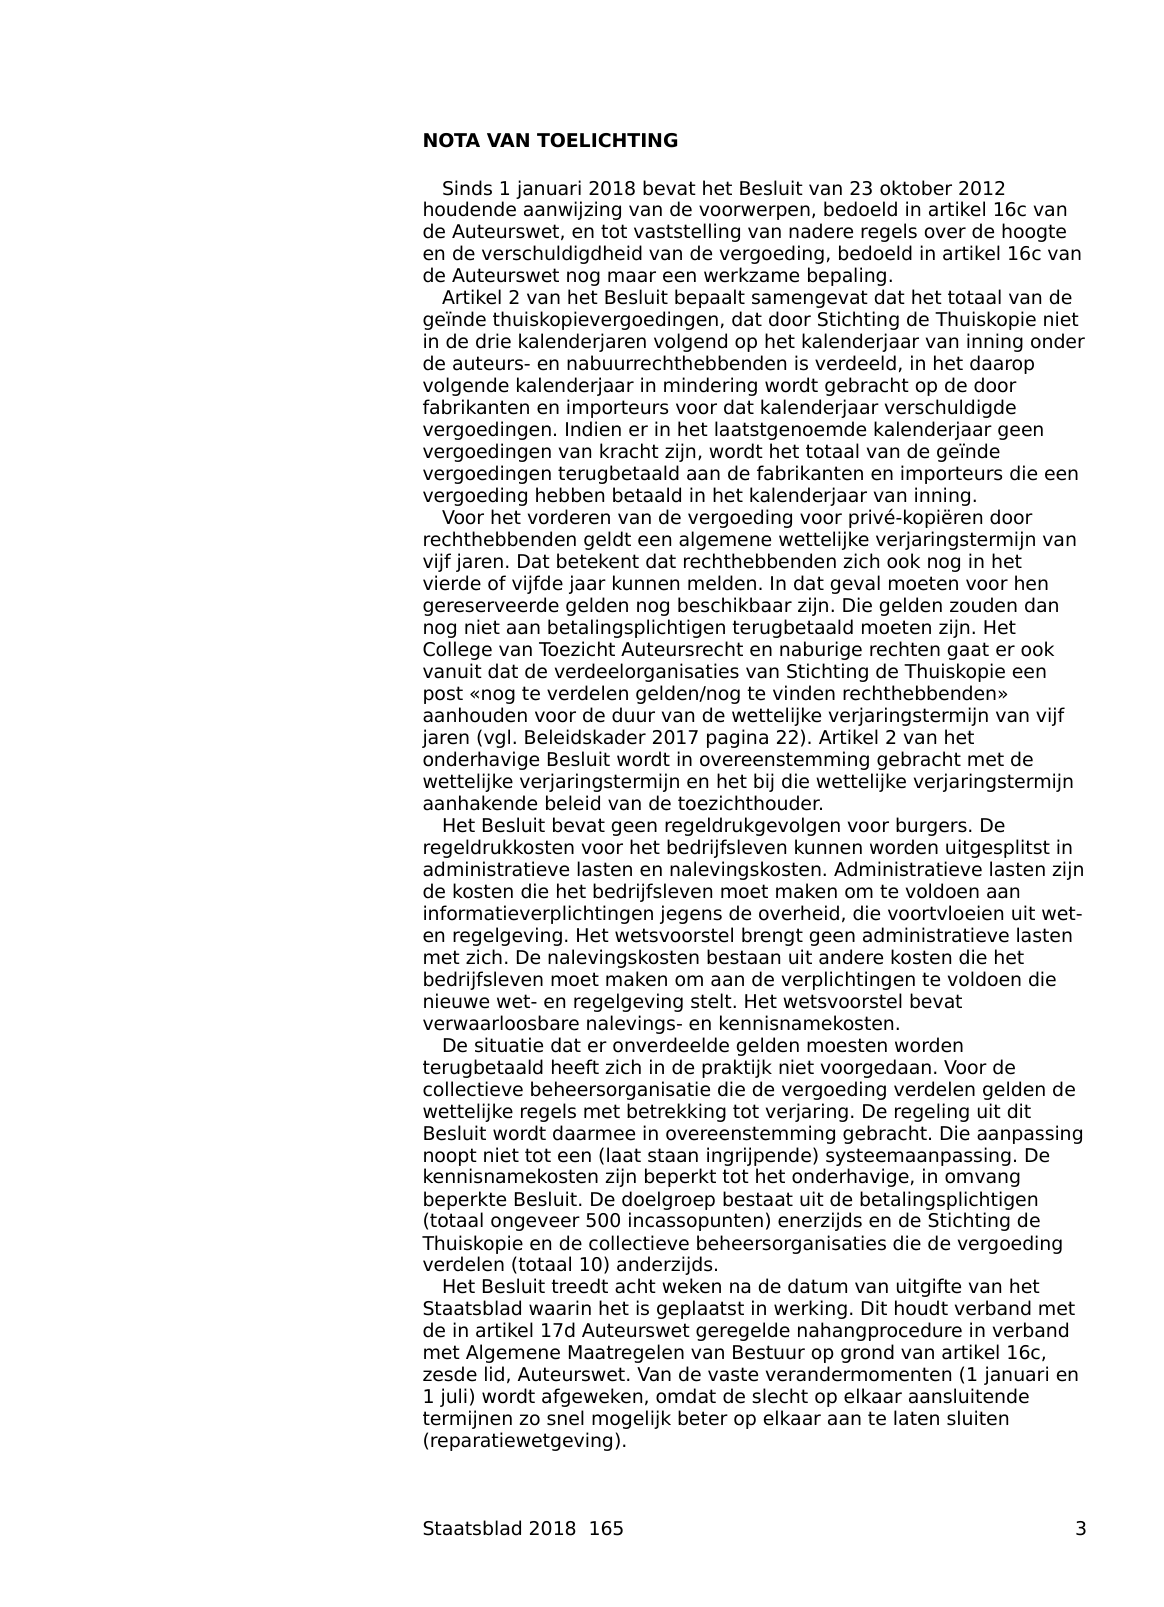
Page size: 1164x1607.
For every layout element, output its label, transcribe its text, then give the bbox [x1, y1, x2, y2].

text De situatie dat er onverdeelde gelden moesten worden terugbetaald heeft zich in de praktijk niet voorgedaan. Voor de collectieve beheersorganisatie die de vergoeding verdelen gelden de wettelijke regels met betrekking tot verjaring. De regeling uit dit Besluit wordt daarmee in overeenstemming gebracht. Die aanpassing noopt niet tot een (laat staan ingrijpende) systeemaanpassing. De kennisnamekosten zijn beperkt tot het onderhavige, in omvang beperkte Besluit. De doelgroep bestaat uit de betalingsplichtigen (totaal ongeveer 500 incassopunten) enerzijds en de Stichting de Thuiskopie en de collectieve beheersorganisaties die de vergoeding verdelen (totaal 10) anderzijds. [422, 1034, 1087, 1276]
text Het Besluit bevat geen regeldrukgevolgen voor burgers. De regeldrukkosten voor het bedrijfsleven kunnen worden uitgesplitst in administratieve lasten en nalevingskosten. Administratieve lasten zijn de kosten die het bedrijfsleven moet maken om te voldoen aan informatieverplichtingen jegens de overheid, die voortvloeien uit wet- en regelgeving. Het wetsvoorstel brengt geen administratieve lasten met zich. De nalevingskosten bestaan uit andere kosten die het bedrijfsleven moet maken om aan de verplichtingen te voldoen die nieuwe wet- en regelgeving stelt. Het wetsvoorstel bevat verwaarloosbare nalevings- en kennisnamekosten. [422, 815, 1087, 1034]
subtitle NOTA VAN TOELICHTING [422, 130, 1087, 152]
text Artikel 2 van het Besluit bepaalt samengevat dat het totaal van de geïnde thuiskopievergoedingen, dat door Stichting de Thuiskopie niet in de drie kalenderjaren volgend op het kalenderjaar van inning onder de auteurs- en nabuurrechthebbenden is verdeeld, in het daarop volgende kalenderjaar in mindering wordt gebracht op de door fabrikanten en importeurs voor dat kalenderjaar verschuldigde vergoedingen. Indien er in het laatstgenoemde kalenderjaar geen vergoedingen van kracht zijn, wordt het totaal van de geïnde vergoedingen terugbetaald aan de fabrikanten en importeurs die een vergoeding hebben betaald in het kalenderjaar van inning. [422, 287, 1087, 507]
text Sinds 1 januari 2018 bevat het Besluit van 23 oktober 2012 houdende aanwijzing van de voorwerpen, bedoeld in artikel 16c van de Auteurswet, en tot vaststelling van nadere regels over de hoogte en de verschuldigdheid van de vergoeding, bedoeld in artikel 16c van de Auteurswet nog maar een werkzame bepaling. [422, 177, 1087, 287]
text Het Besluit treedt acht weken na de datum van uitgifte van het Staatsblad waarin het is geplaatst in werking. Dit houdt verband met de in artikel 17d Auteurswet geregelde nahangprocedure in verband met Algemene Maatregelen van Bestuur op grond van artikel 16c, zesde lid, Auteurswet. Van de vaste verandermomenten (1 januari en 1 juli) wordt afgeweken, omdat de slecht op elkaar aansluitende termijnen zo snel mogelijk beter op elkaar aan te laten sluiten (reparatiewetgeving). [422, 1276, 1087, 1452]
text Voor het vorderen van de vergoeding voor privé-kopiëren door rechthebbenden geldt een algemene wettelijke verjaringstermijn van vijf jaren. Dat betekent dat rechthebbenden zich ook nog in het vierde of vijfde jaar kunnen melden. In dat geval moeten voor hen gereserveerde gelden nog beschikbaar zijn. Die gelden zouden dan nog niet aan betalingsplichtigen terugbetaald moeten zijn. Het College van Toezicht Auteursrecht en naburige rechten gaat er ook vanuit dat de verdeelorganisaties van Stichting de Thuiskopie een post «nog te verdelen gelden/nog te vinden rechthebbenden» aanhouden voor de duur van de wettelijke verjaringstermijn van vijf jaren (vgl. Beleidskader 2017 pagina 22). Artikel 2 van het onderhavige Besluit wordt in overeenstemming gebracht met de wettelijke verjaringstermijn en het bij die wettelijke verjaringstermijn aanhakende beleid van de toezichthouder. [422, 507, 1087, 815]
